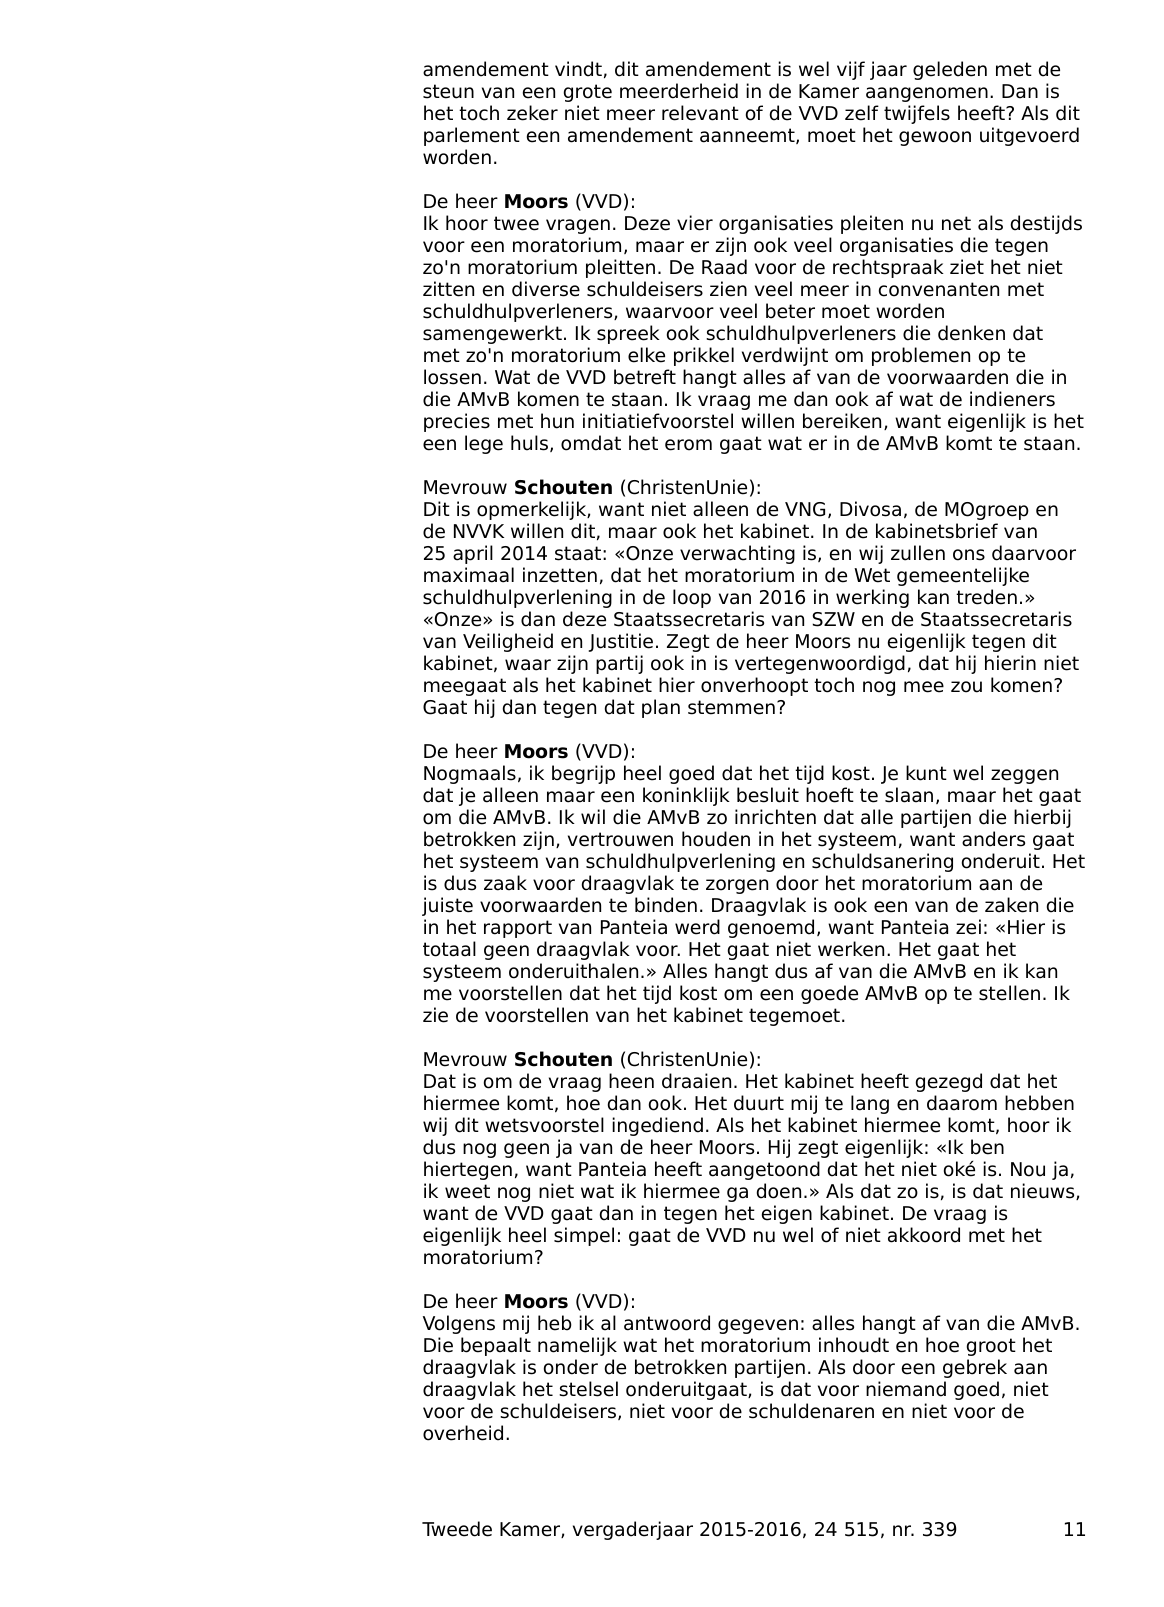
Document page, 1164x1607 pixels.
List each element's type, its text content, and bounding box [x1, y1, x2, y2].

text Volgens mij heb ik al antwoord gegeven: alles hangt af van die AMvB. Die bepaalt namelijk wat het moratorium inhoudt en hoe groot het draagvlak is onder de betrokken partijen. Als door een gebrek aan draagvlak het stelsel onderuitgaat, is dat voor niemand goed, niet voor de schuldeisers, niet voor de schuldenaren en niet voor de overheid. [422, 1313, 1087, 1445]
text Mevrouw Schouten (ChristenUnie): [422, 1049, 1087, 1071]
text De heer Moors (VVD): [422, 741, 1087, 763]
text De heer Moors (VVD): [422, 1291, 1087, 1313]
text Mevrouw Schouten (ChristenUnie): [422, 477, 1087, 499]
text De heer Moors (VVD): [422, 191, 1087, 213]
text Dat is om de vraag heen draaien. Het kabinet heeft gezegd dat het hiermee komt, hoe dan ook. Het duurt mij te lang en daarom hebben wij dit wetsvoorstel ingediend. Als het kabinet hiermee komt, hoor ik dus nog geen ja van de heer Moors. Hij zegt eigenlijk: «Ik ben hiertegen, want Panteia heeft aangetoond dat het niet oké is. Nou ja, ik weet nog niet wat ik hiermee ga doen.» Als dat zo is, is dat nieuws, want de VVD gaat dan in tegen het eigen kabinet. De vraag is eigenlijk heel simpel: gaat de VVD nu wel of niet akkoord met het moratorium? [422, 1071, 1087, 1269]
text Ik hoor twee vragen. Deze vier organisaties pleiten nu net als destijds voor een moratorium, maar er zijn ook veel organisaties die tegen zo'n moratorium pleitten. De Raad voor de rechtspraak ziet het niet zitten en diverse schuldeisers zien veel meer in convenanten met schuldhulpverleners, waarvoor veel beter moet worden samengewerkt. Ik spreek ook schuldhulpverleners die denken dat met zo'n moratorium elke prikkel verdwijnt om problemen op te lossen. Wat de VVD betreft hangt alles af van de voorwaarden die in die AMvB komen te staan. Ik vraag me dan ook af wat de indieners precies met hun initiatiefvoorstel willen bereiken, want eigenlijk is het een lege huls, omdat het erom gaat wat er in de AMvB komt te staan. [422, 213, 1087, 455]
text amendement vindt, dit amendement is wel vijf jaar geleden met de steun van een grote meerderheid in de Kamer aangenomen. Dan is het toch zeker niet meer relevant of de VVD zelf twijfels heeft? Als dit parlement een amendement aanneemt, moet het gewoon uitgevoerd worden. [422, 59, 1087, 169]
text Nogmaals, ik begrijp heel goed dat het tijd kost. Je kunt wel zeggen dat je alleen maar een koninklijk besluit hoeft te slaan, maar het gaat om die AMvB. Ik wil die AMvB zo inrichten dat alle partijen die hierbij betrokken zijn, vertrouwen houden in het systeem, want anders gaat het systeem van schuldhulpverlening en schuldsanering onderuit. Het is dus zaak voor draagvlak te zorgen door het moratorium aan de juiste voorwaarden te binden. Draagvlak is ook een van de zaken die in het rapport van Panteia werd genoemd, want Panteia zei: «Hier is totaal geen draagvlak voor. Het gaat niet werken. Het gaat het systeem onderuithalen.» Alles hangt dus af van die AMvB en ik kan me voorstellen dat het tijd kost om een goede AMvB op te stellen. Ik zie de voorstellen van het kabinet tegemoet. [422, 763, 1087, 1027]
text Dit is opmerkelijk, want niet alleen de VNG, Divosa, de MOgroep en de NVVK willen dit, maar ook het kabinet. In de kabinetsbrief van 25 april 2014 staat: «Onze verwachting is, en wij zullen ons daarvoor maximaal inzetten, dat het moratorium in de Wet gemeentelijke schuldhulpverlening in de loop van 2016 in werking kan treden.» «Onze» is dan deze Staatssecretaris van SZW en de Staatssecretaris van Veiligheid en Justitie. Zegt de heer Moors nu eigenlijk tegen dit kabinet, waar zijn partij ook in is vertegenwoordigd, dat hij hierin niet meegaat als het kabinet hier onverhoopt toch nog mee zou komen? Gaat hij dan tegen dat plan stemmen? [422, 499, 1087, 719]
